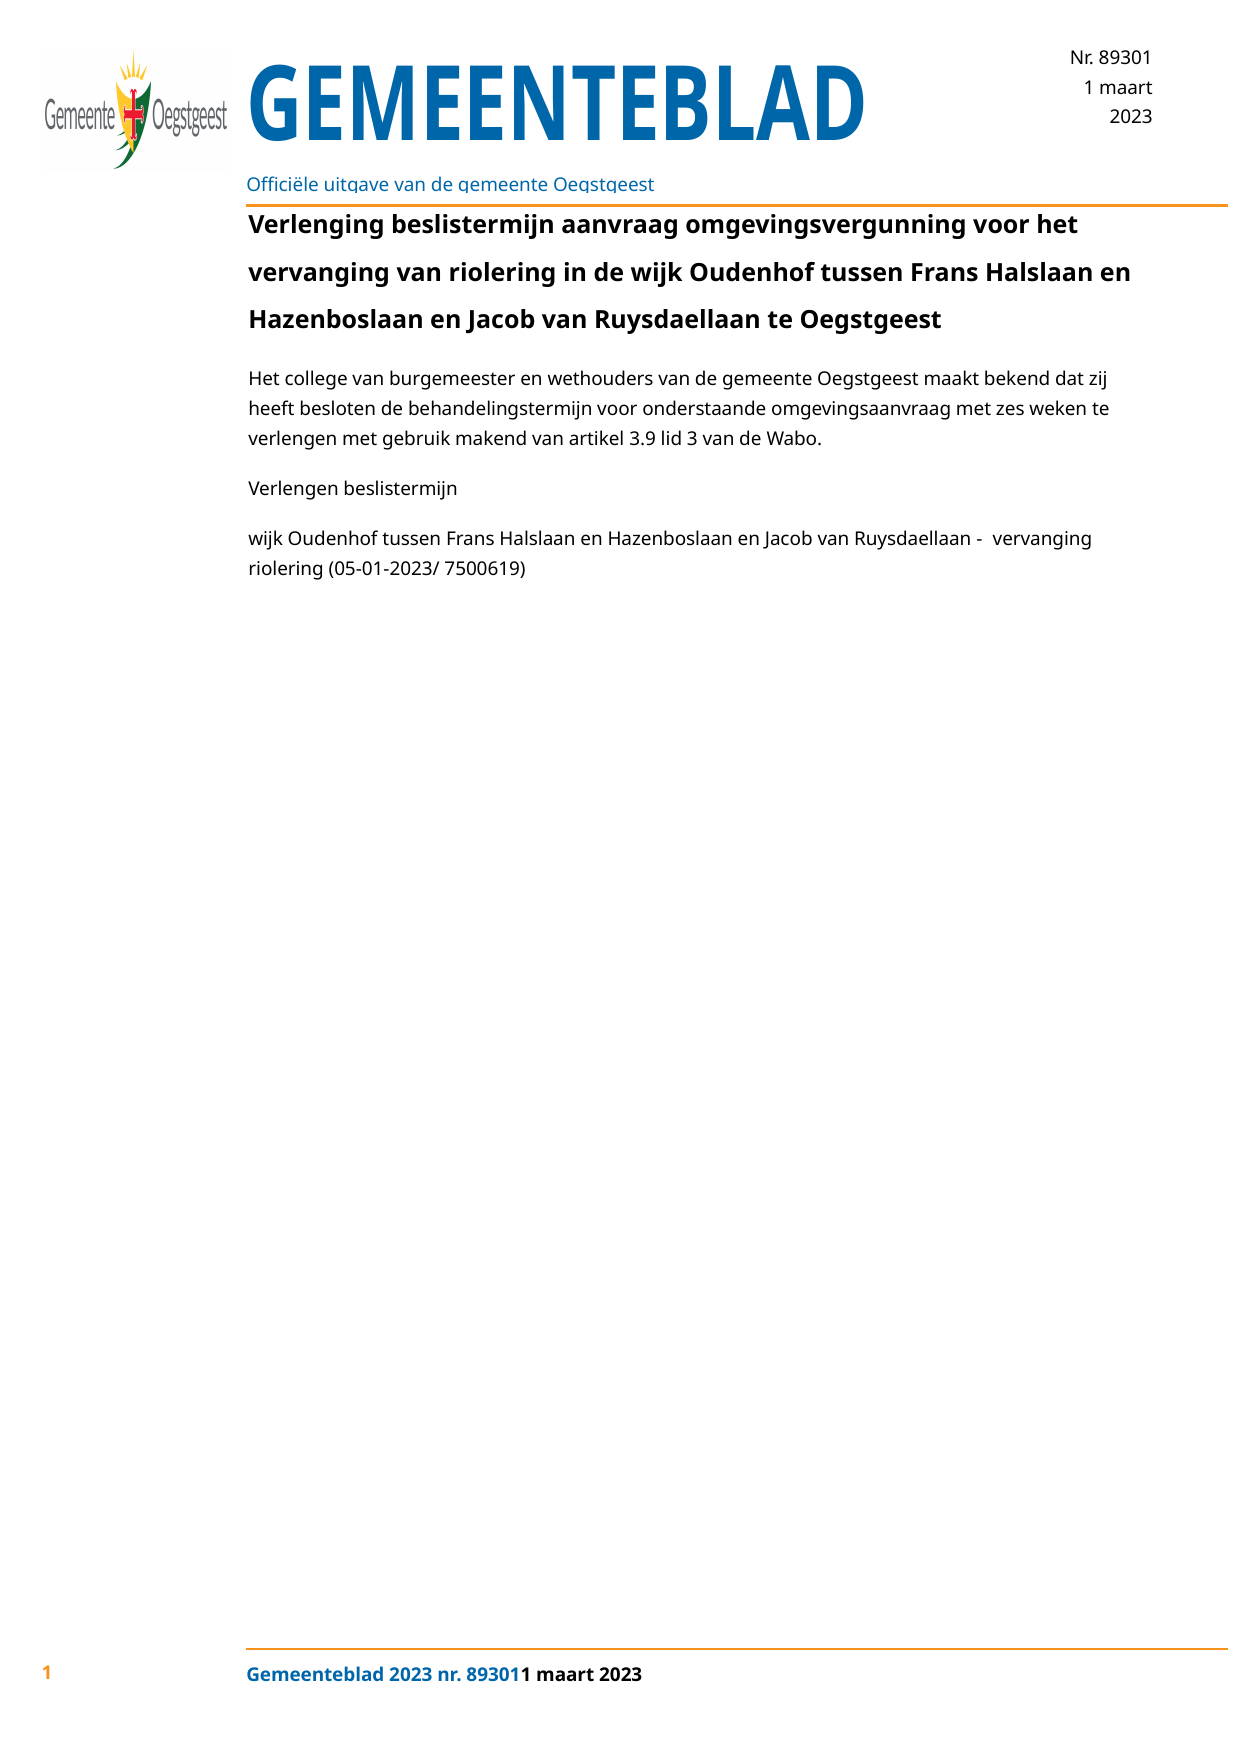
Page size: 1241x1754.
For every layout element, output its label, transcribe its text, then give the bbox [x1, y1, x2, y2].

text Het college van burgemeester en wethouders van de gemeente Oegstgeest maakt bekend dat zij heeft besloten de behandelingstermijn voor onderstaande omgevingsaanvraag met zes weken te verlengen met gebruik makend van artikel 3.9 lid 3 van de Wabo. [248, 366, 1152, 450]
text Verlengen beslistermijn [248, 475, 1152, 501]
text wijk Oudenhof tussen Frans Halslaan en Hazenboslaan en Jacob van Ruysdaellaan - vervanging riolering (05-01-2023/ 7500619) [248, 526, 1152, 581]
picture [41, 47, 231, 172]
text Verlenging beslistermijn aanvraag omgevingsvergunning voor het vervanging van riolering in de wijk Oudenhof tussen Frans Halslaan en Hazenboslaan en Jacob van Ruysdaellaan te Oegstgeest [248, 207, 1152, 336]
